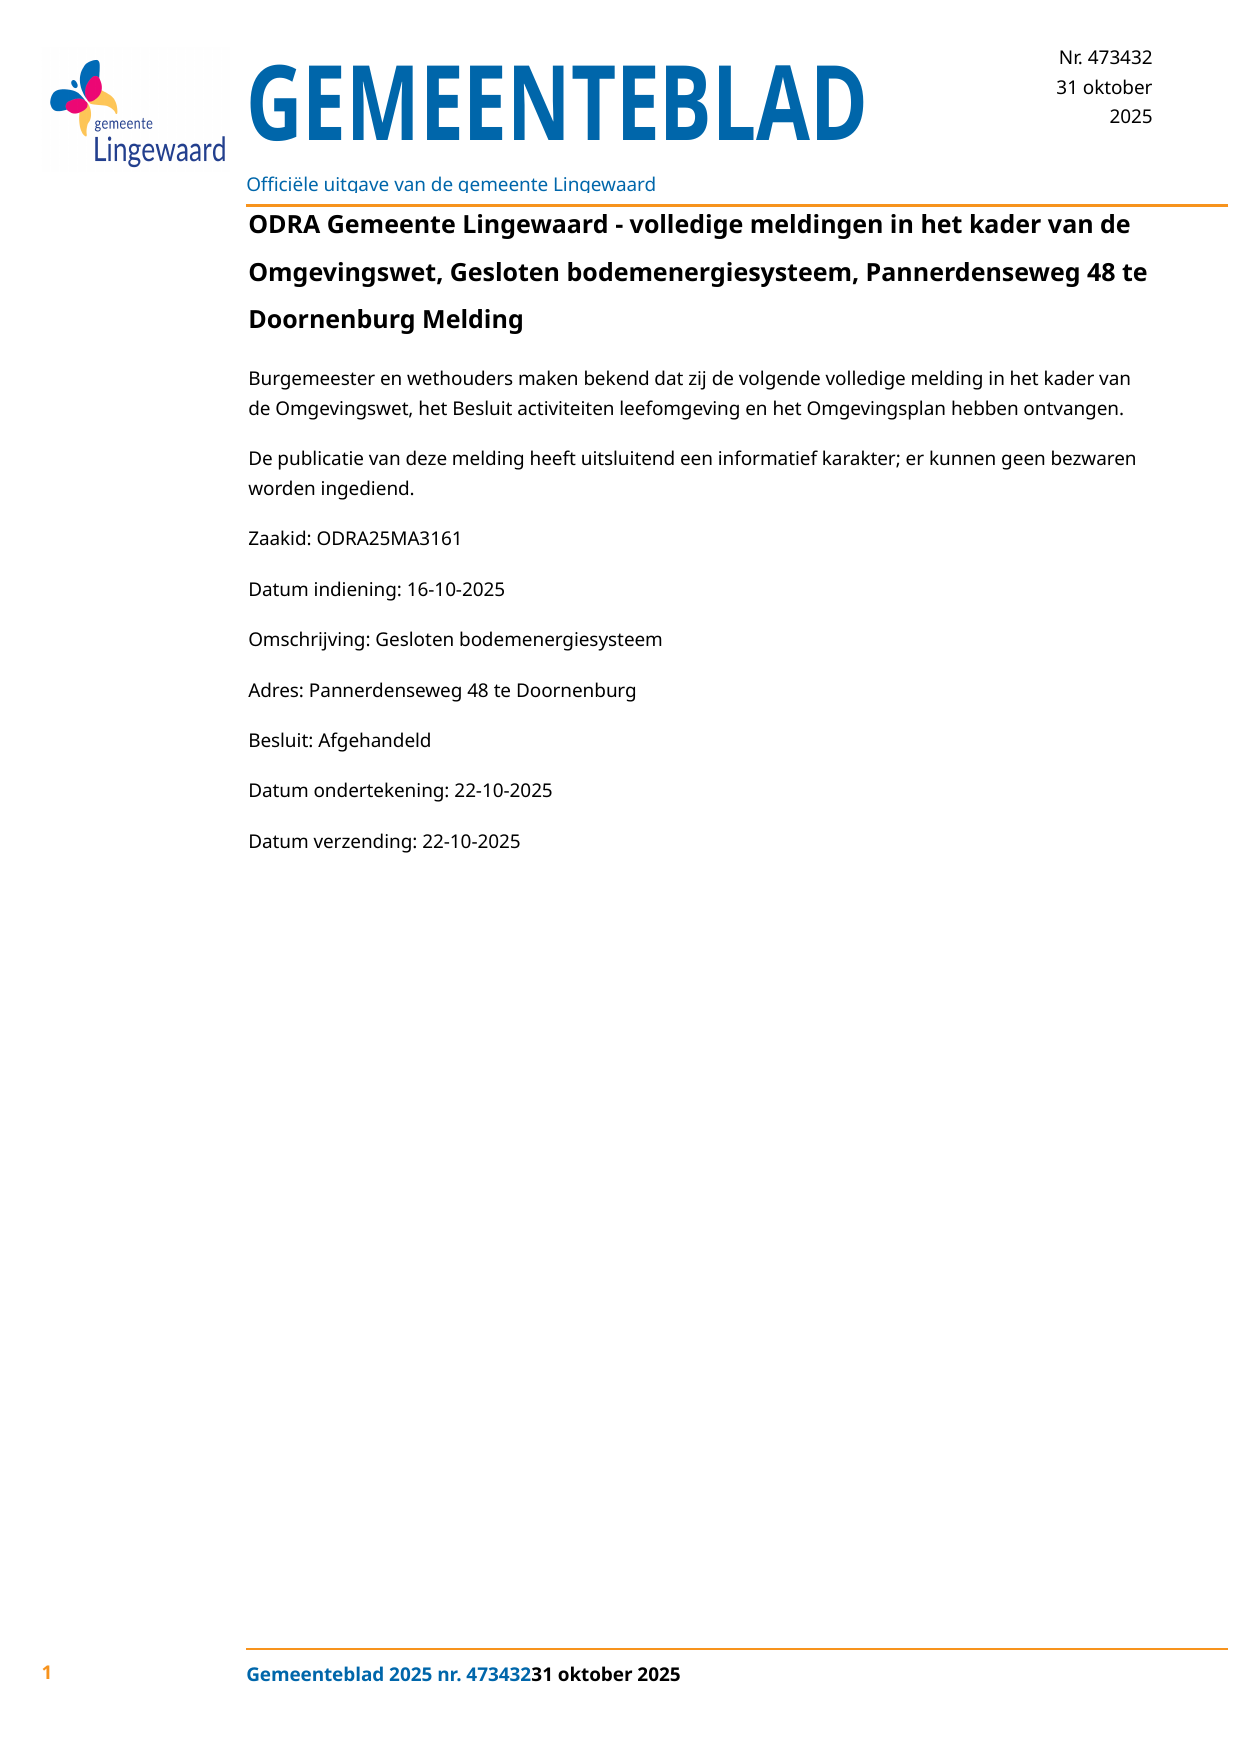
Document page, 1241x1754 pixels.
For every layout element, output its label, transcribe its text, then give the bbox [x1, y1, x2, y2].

text De publicatie van deze melding heeft uitsluitend een informatief karakter; er kunnen geen bezwaren worden ingediend. [248, 446, 1152, 501]
text Omschrijving: Gesloten bodemenergiesysteem [248, 626, 1152, 652]
text Datum indiening: 16-10-2025 [248, 576, 1152, 602]
text Datum ondertekening: 22-10-2025 [248, 778, 1152, 803]
text Zaakid: ODRA25MA3161 [248, 526, 1152, 551]
text ODRA Gemeente Lingewaard - volledige meldingen in het kader van de Omgevingswet, Gesloten bodemenergiesysteem, Pannerdenseweg 48 te Doornenburg Melding [248, 207, 1152, 336]
text Adres: Pannerdenseweg 48 te Doornenburg [248, 677, 1152, 702]
text Besluit: Afgehandeld [248, 727, 1152, 753]
text Burgemeester en wethouders maken bekend dat zij de volgende volledige melding in het kader van de Omgevingswet, het Besluit activiteiten leefomgeving en het Omgevingsplan hebben ontvangen. [248, 366, 1152, 421]
picture [41, 47, 231, 172]
text Datum verzending: 22-10-2025 [248, 828, 1152, 854]
